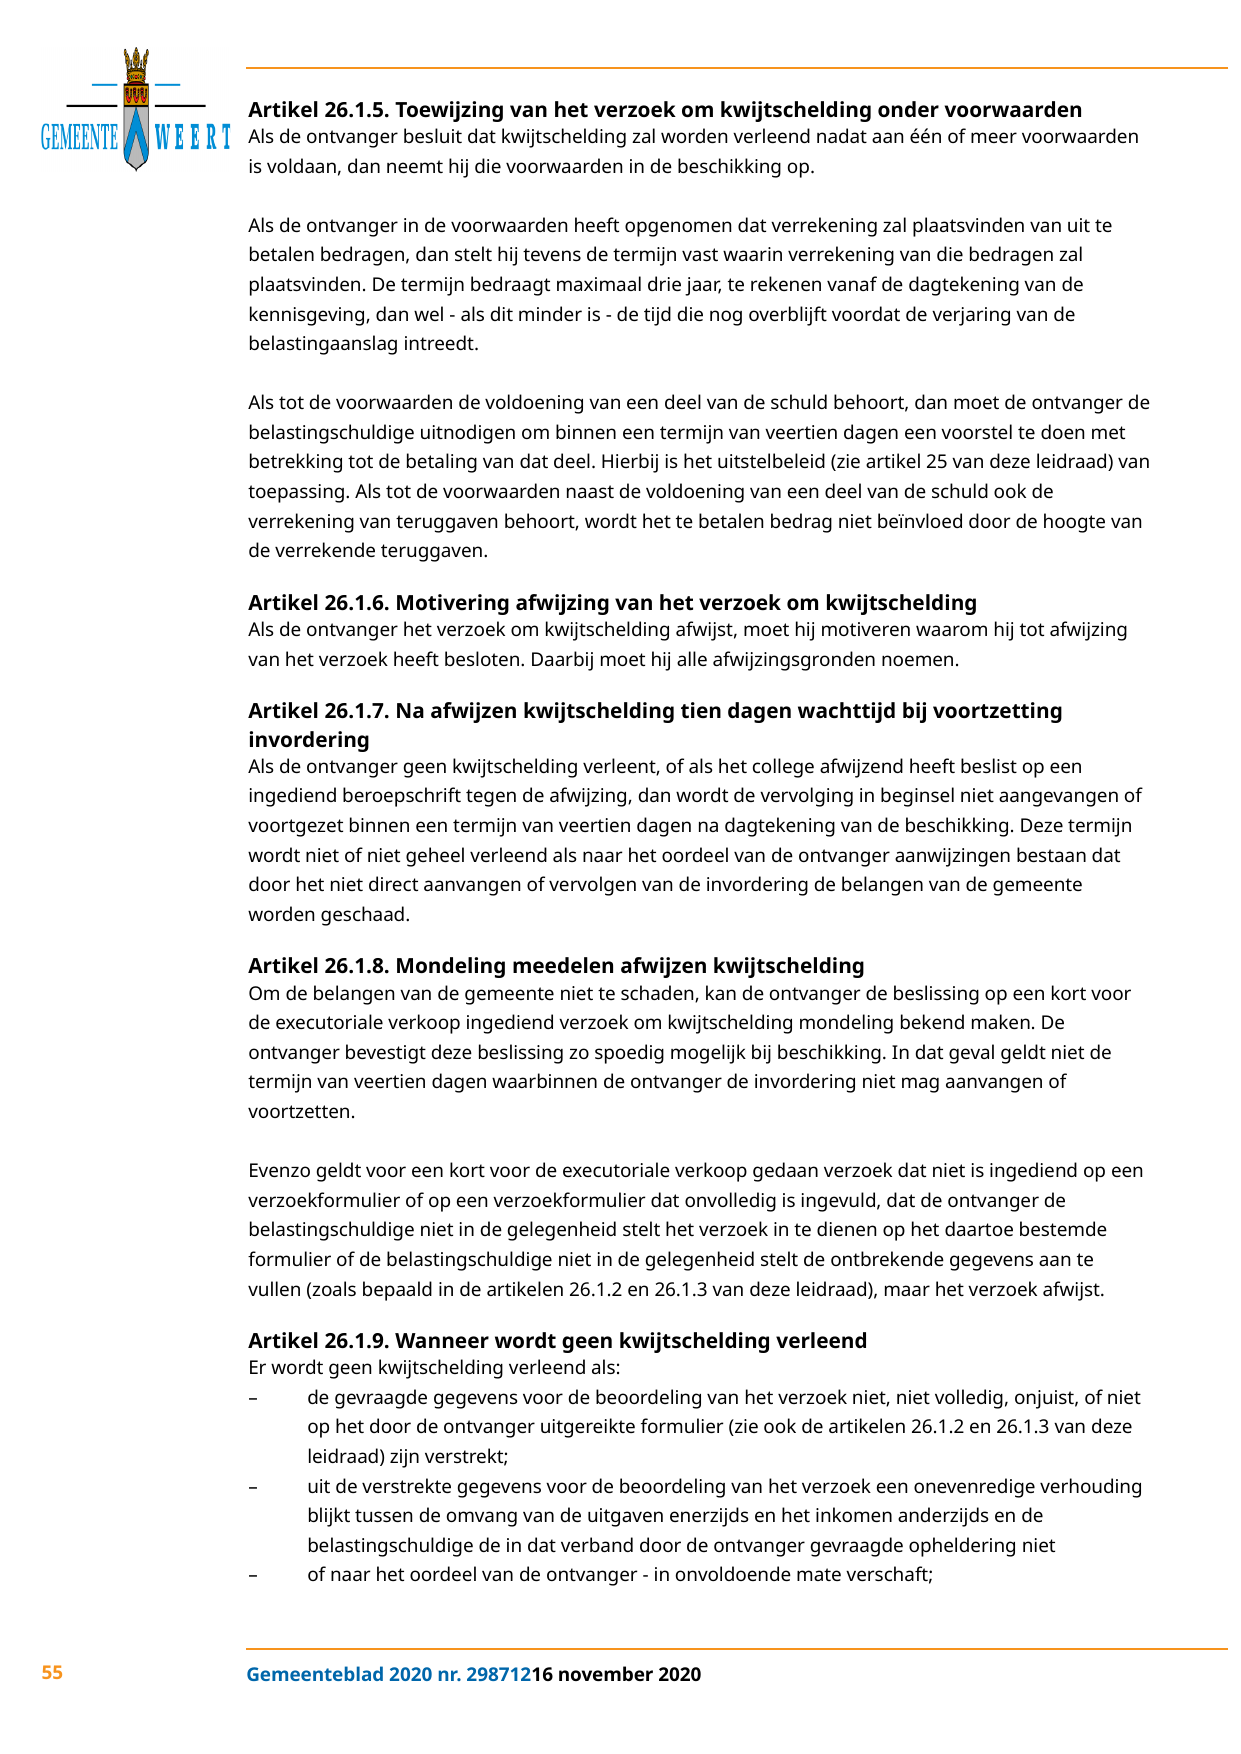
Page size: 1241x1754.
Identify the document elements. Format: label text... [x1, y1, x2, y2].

text Als de ontvanger het verzoek om kwijtschelding afwijst, moet hij motiveren waarom hij tot afwijzing van het verzoek heeft besloten. Daarbij moet hij alle afwijzingsgronden noemen. [248, 616, 1152, 672]
text Als de ontvanger in de voorwaarden heeft opgenomen dat verrekening zal plaatsvinden van uit te betalen bedragen, dan stelt hij tevens de termijn vast waarin verrekening van die bedragen zal plaatsvinden. De termijn bedraagt maximaal drie jaar, te rekenen vanaf de dagtekening van de kennisgeving, dan wel - als dit minder is - de tijd die nog overblijft voordat de verjaring van de belastingaanslag intreedt. [248, 212, 1152, 356]
text Artikel 26.1.5. Toewijzing van het verzoek om kwijtschelding onder voorwaarden [248, 95, 1152, 123]
text Evenzo geldt voor een kort voor de executoriale verkoop gedaan verzoek dat niet is ingediend op een verzoekformulier of op een verzoekformulier dat onvolledig is ingevuld, dat de ontvanger de belastingschuldige niet in de gelegenheid stelt het verzoek in te dienen op het daartoe bestemde formulier of de belastingschuldige niet in de gelegenheid stelt de ontbrekende gegevens aan te vullen (zoals bepaald in de artikelen 26.1.2 en 26.1.3 van deze leidraad), maar het verzoek afwijst. [248, 1157, 1152, 1301]
text Als tot de voorwaarden de voldoening van een deel van de schuld behoort, dan moet de ontvanger de belastingschuldige uitnodigen om binnen een termijn van veertien dagen een voorstel te doen met betrekking tot de betaling van dat deel. Hierbij is het uitstelbeleid (zie artikel 25 van deze leidraad) van toepassing. Als tot de voorwaarden naast de voldoening van een deel van de schuld ook de verrekening van teruggaven behoort, wordt het te betalen bedrag niet beïnvloed door de hoogte van de verrekende teruggaven. [248, 389, 1152, 563]
text Artikel 26.1.9. Wanneer wordt geen kwijtschelding verleend [248, 1326, 1152, 1354]
list uit de verstrekte gegevens voor de beoordeling van het verzoek een onevenredige verhouding blijkt tussen de omvang van de uitgaven enerzijds en het inkomen anderzijds en de belastingschuldige de in dat verband door de ontvanger gevraagde opheldering niet [248, 1473, 1152, 1558]
text Artikel 26.1.6. Motivering afwijzing van het verzoek om kwijtschelding [248, 588, 1152, 616]
text Als de ontvanger geen kwijtschelding verleent, of als het college afwijzend heeft beslist op een ingediend beroepschrift tegen de afwijzing, dan wordt de vervolging in beginsel niet aangevangen of voortgezet binnen een termijn van veertien dagen na dagtekening van de beschikking. Deze termijn wordt niet of niet geheel verleend als naar het oordeel van de ontvanger aanwijzingen bestaan dat door het niet direct aanvangen of vervolgen van de invordering de belangen van de gemeente worden geschaad. [248, 753, 1152, 927]
text Als de ontvanger besluit dat kwijtschelding zal worden verleend nadat aan één of meer voorwaarden is voldaan, dan neemt hij die voorwaarden in de beschikking op. [248, 123, 1152, 178]
text Om de belangen van de gemeente niet te schaden, kan de ontvanger de beslissing op een kort voor de executoriale verkoop ingediend verzoek om kwijtschelding mondeling bekend maken. De ontvanger bevestigt deze beslissing zo spoedig mogelijk bij beschikking. In dat geval geldt niet de termijn van veertien dagen waarbinnen de ontvanger de invordering niet mag aanvangen of voortzetten. [248, 980, 1152, 1124]
text Artikel 26.1.7. Na afwijzen kwijtschelding tien dagen wachttijd bij voortzetting invordering [248, 696, 1152, 753]
text Er wordt geen kwijtschelding verleend als: [248, 1354, 1152, 1380]
text Artikel 26.1.8. Mondeling meedelen afwijzen kwijtschelding [248, 951, 1152, 980]
list de gevraagde gegevens voor de beoordeling van het verzoek niet, niet volledig, onjuist, of niet op het door de ontvanger uitgereikte formulier (zie ook de artikelen 26.1.2 en 26.1.3 van deze leidraad) zijn verstrekt; [248, 1384, 1152, 1469]
picture [41, 47, 231, 172]
list of naar het oordeel van de ontvanger - in onvoldoende mate verschaft; [248, 1562, 1152, 1587]
